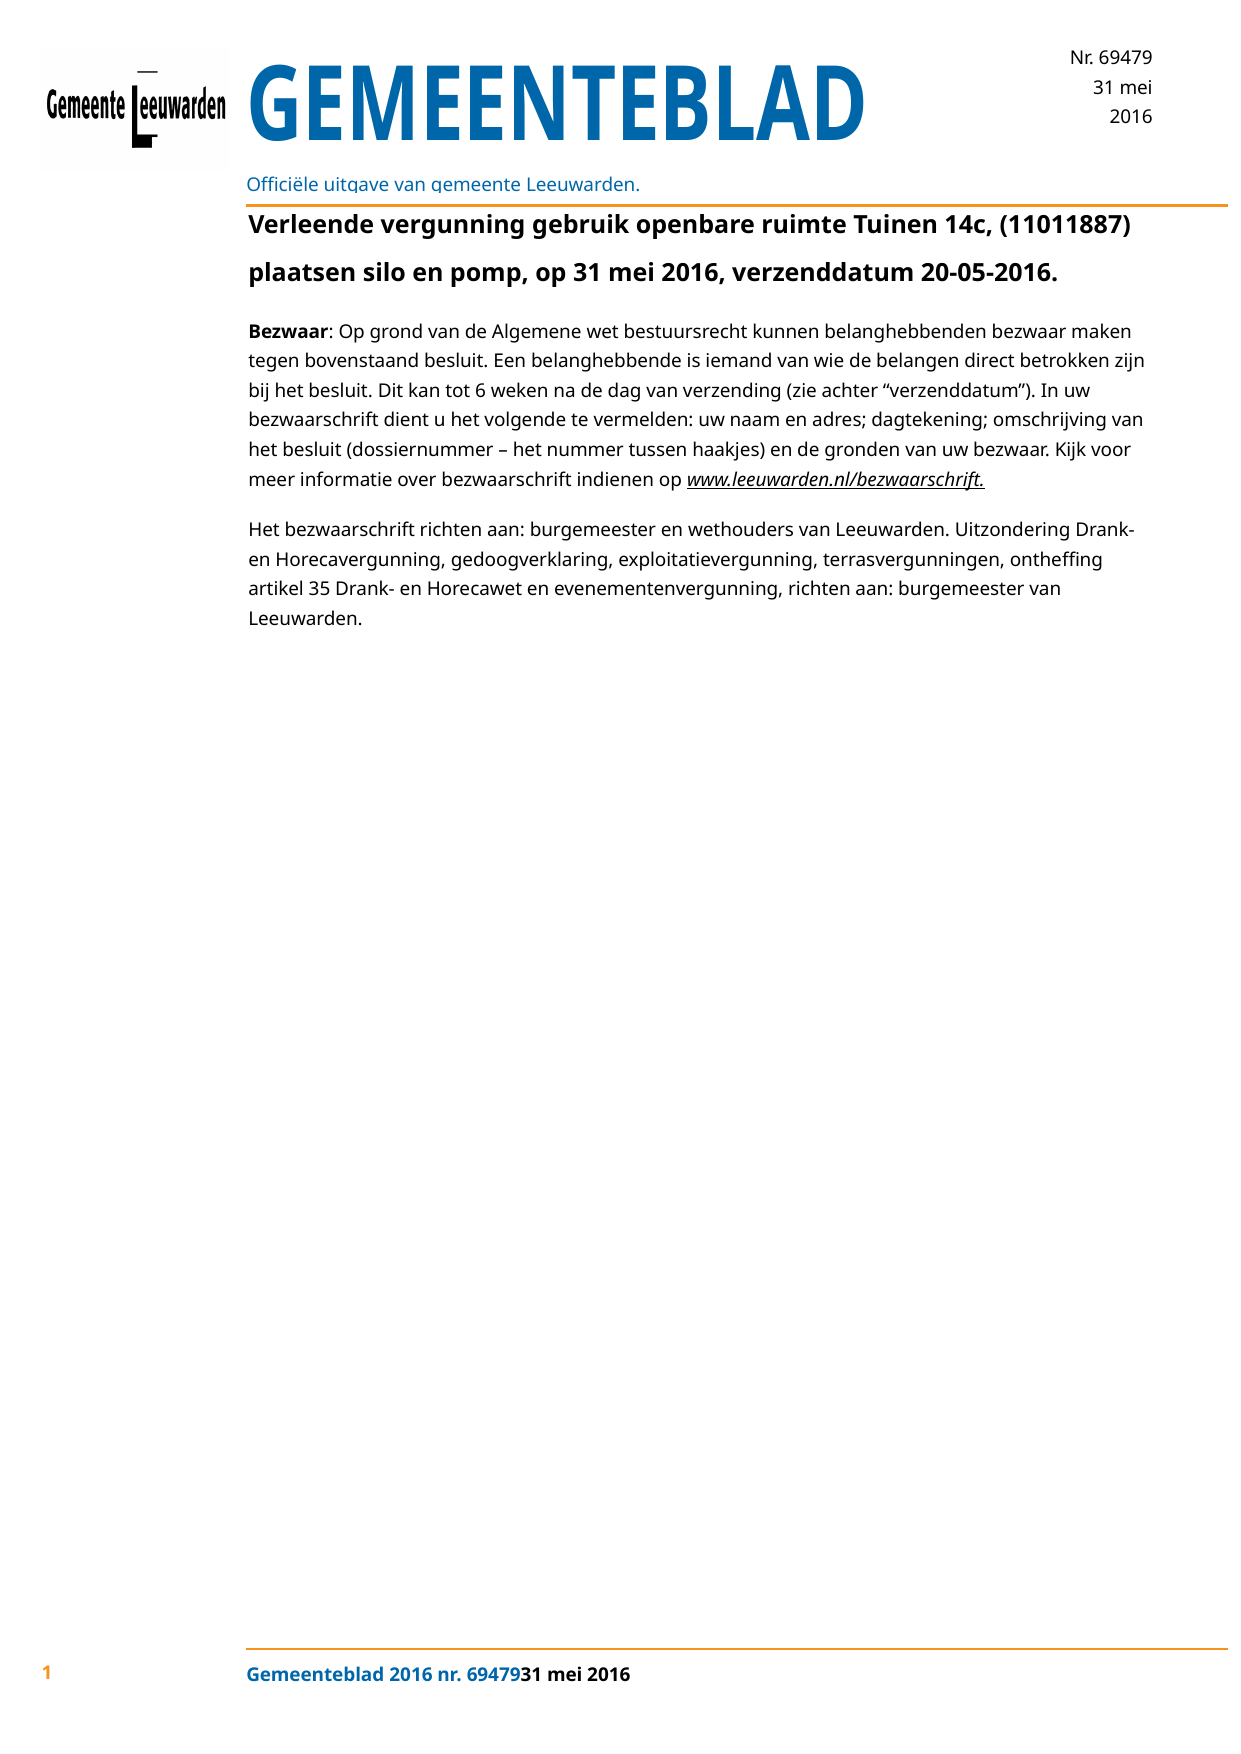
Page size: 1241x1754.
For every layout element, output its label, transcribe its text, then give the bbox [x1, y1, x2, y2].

text Verleende vergunning gebruik openbare ruimte Tuinen 14c, (11011887) plaatsen silo en pomp, op 31 mei 2016, verzenddatum 20-05-2016. [248, 207, 1152, 288]
picture [41, 47, 231, 172]
text Het bezwaarschrift richten aan: burgemeester en wethouders van Leeuwarden. Uitzondering Drank- en Horecavergunning, gedoogverklaring, exploitatievergunning, terrasvergunningen, ontheffing artikel 35 Drank- en Horecawet en evenementenvergunning, richten aan: burgemeester van Leeuwarden. [248, 516, 1152, 631]
text Bezwaar: Op grond van de Algemene wet bestuursrecht kunnen belanghebbenden bezwaar maken tegen bovenstaand besluit. Een belanghebbende is iemand van wie de belangen direct betrokken zijn bij het besluit. Dit kan tot 6 weken na de dag van verzending (zie achter “verzenddatum”). In uw bezwaarschrift dient u het volgende te vermelden: uw naam en adres; dagtekening; omschrijving van het besluit (dossiernummer – het nummer tussen haakjes) en de gronden van uw bezwaar. Kijk voor meer informatie over bezwaarschrift indienen op www.leeuwarden.nl/bezwaarschrift. [248, 318, 1152, 492]
